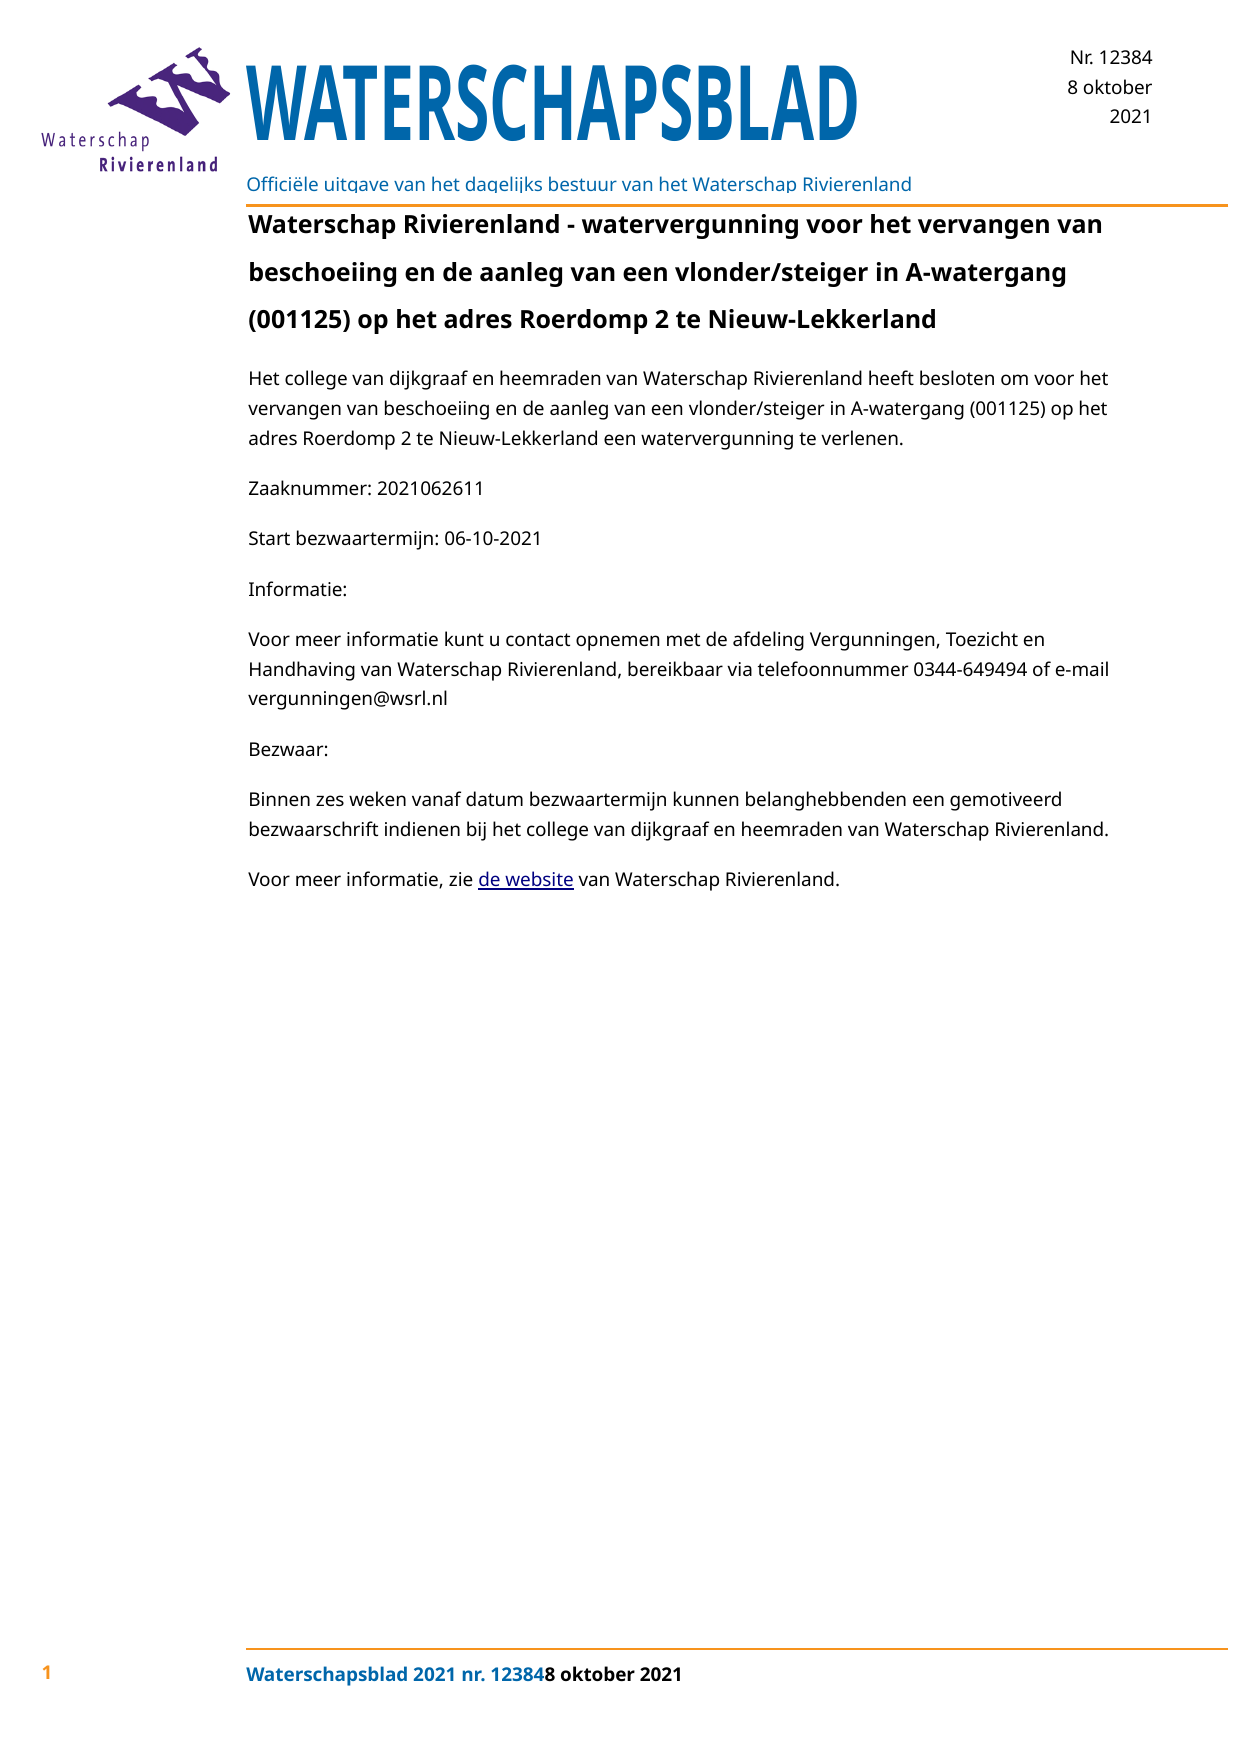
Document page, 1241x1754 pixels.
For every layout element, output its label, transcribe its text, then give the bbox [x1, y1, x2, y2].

text Het college van dijkgraaf en heemraden van Waterschap Rivierenland heeft besloten om voor het vervangen van beschoeiing en de aanleg van een vlonder/steiger in A-watergang (001125) op het adres Roerdomp 2 te Nieuw-Lekkerland een watervergunning te verlenen. [248, 366, 1152, 450]
text Informatie: [248, 576, 1152, 602]
text Bezwaar: [248, 736, 1152, 762]
text Start bezwaartermijn: 06-10-2021 [248, 526, 1152, 551]
text Zaaknummer: 2021062611 [248, 475, 1152, 501]
picture [41, 47, 231, 172]
text Binnen zes weken vanaf datum bezwaartermijn kunnen belanghebbenden een gemotiveerd bezwaarschrift indienen bij het college van dijkgraaf en heemraden van Waterschap Rivierenland. [248, 786, 1152, 842]
text Voor meer informatie, zie de website van Waterschap Rivierenland. [248, 866, 1152, 892]
text Waterschap Rivierenland - watervergunning voor het vervangen van beschoeiing en de aanleg van een vlonder/steiger in A-watergang (001125) op het adres Roerdomp 2 te Nieuw-Lekkerland [248, 207, 1152, 336]
text Voor meer informatie kunt u contact opnemen met de afdeling Vergunningen, Toezicht en Handhaving van Waterschap Rivierenland, bereikbaar via telefoonnummer 0344-649494 of e-mail vergunningen@wsrl.nl [248, 626, 1152, 711]
